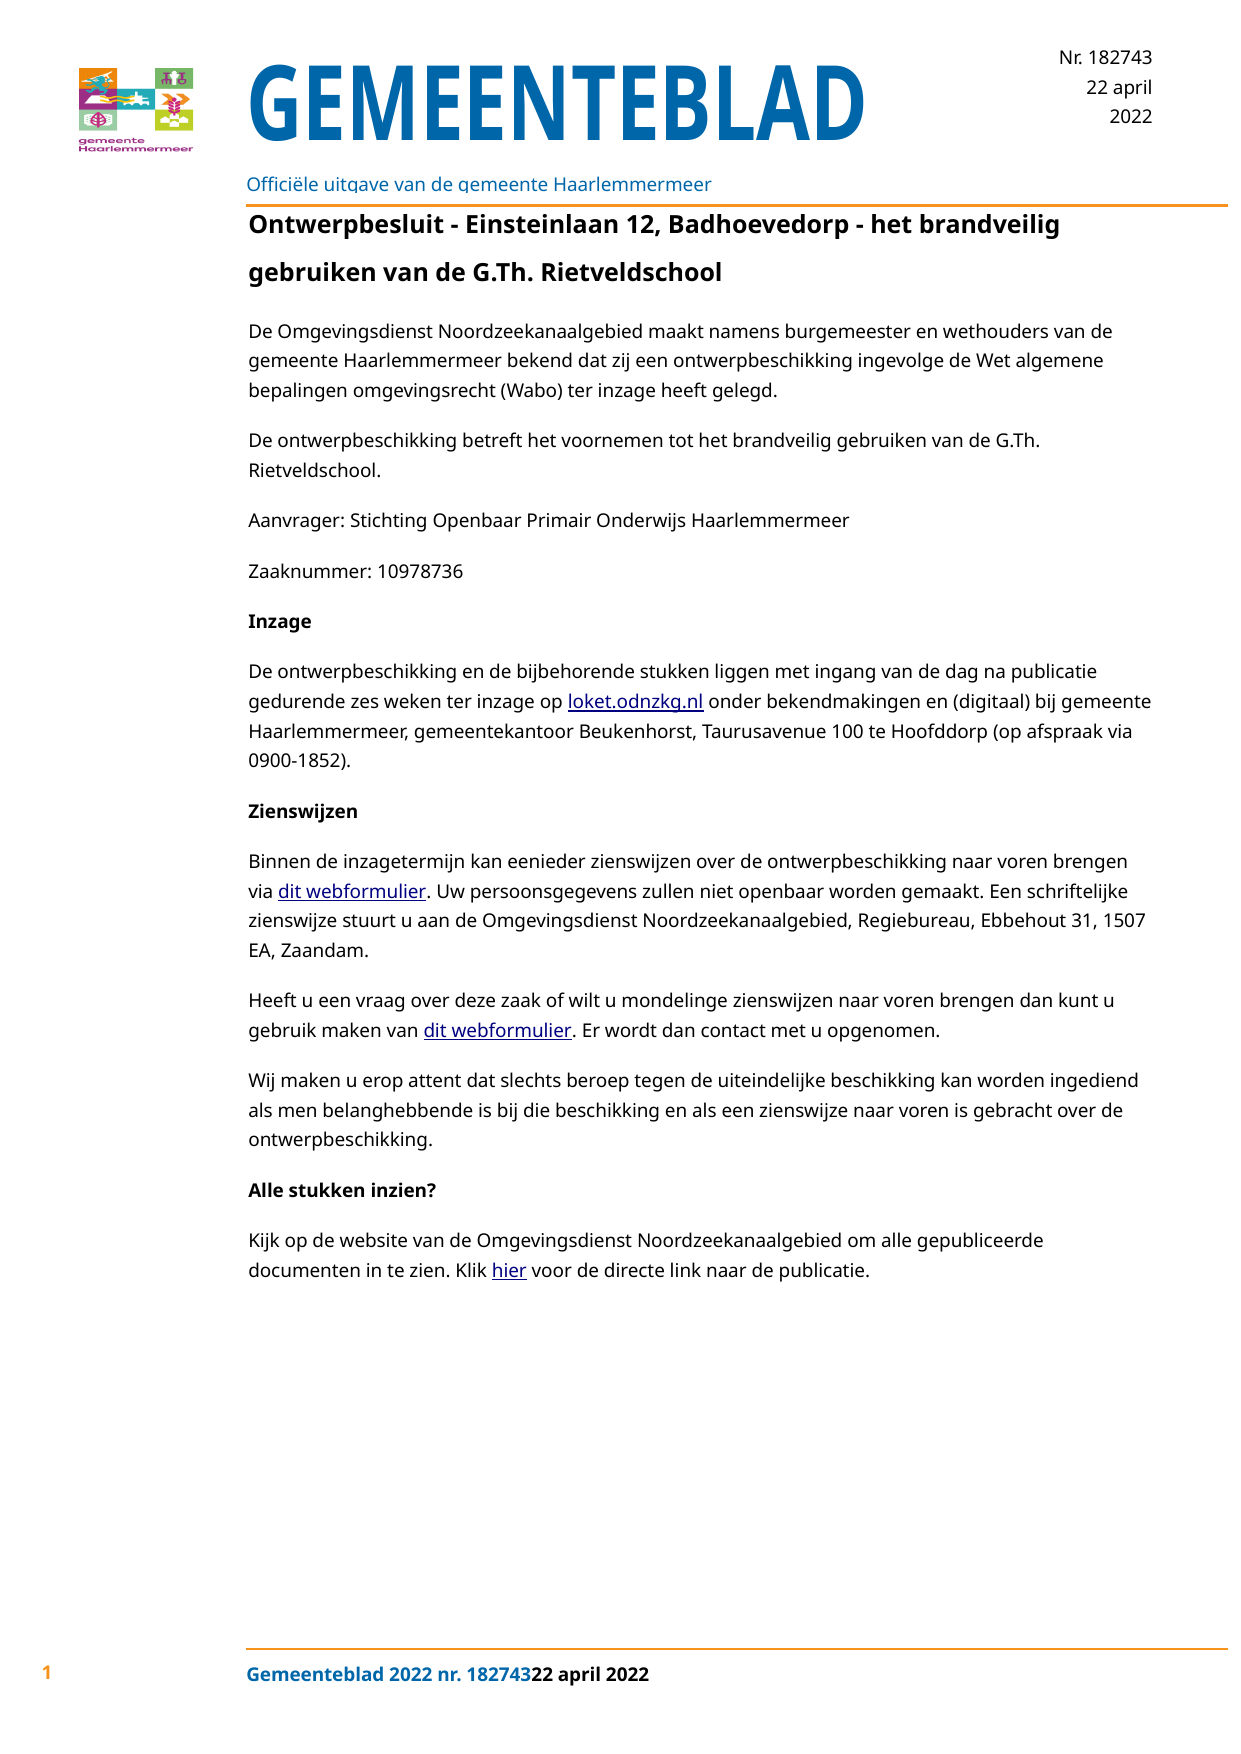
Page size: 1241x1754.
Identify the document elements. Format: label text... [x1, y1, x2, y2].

text Heeft u een vraag over deze zaak of wilt u mondelinge zienswijzen naar voren brengen dan kunt u gebruik maken van dit webformulier. Er wordt dan contact met u opgenomen. [248, 987, 1152, 1043]
picture [41, 47, 231, 172]
text De Omgevingsdienst Noordzeekanaalgebied maakt namens burgemeester en wethouders van de gemeente Haarlemmermeer bekend dat zij een ontwerpbeschikking ingevolge de Wet algemene bepalingen omgevingsrecht (Wabo) ter inzage heeft gelegd. [248, 318, 1152, 403]
text Wij maken u erop attent dat slechts beroep tegen de uiteindelijke beschikking kan worden ingediend als men belanghebbende is bij die beschikking en als een zienswijze naar voren is gebracht over de ontwerpbeschikking. [248, 1067, 1152, 1152]
text De ontwerpbeschikking betreft het voornemen tot het brandveilig gebruiken van de G.Th. Rietveldschool. [248, 427, 1152, 483]
text De ontwerpbeschikking en de bijbehorende stukken liggen met ingang van de dag na publicatie gedurende zes weken ter inzage op loket.odnzkg.nl onder bekendmakingen en (digitaal) bij gemeente Haarlemmermeer, gemeentekantoor Beukenhorst, Taurusavenue 100 te Hoofddorp (op afspraak via 0900-1852). [248, 659, 1152, 773]
text Zienswijzen [248, 798, 1152, 824]
text Aanvrager: Stichting Openbaar Primair Onderwijs Haarlemmermeer [248, 507, 1152, 533]
text Inzage [248, 608, 1152, 634]
text Zaaknummer: 10978736 [248, 558, 1152, 584]
text Kijk op de website van de Omgevingsdienst Noordzeekanaalgebied om alle gepubliceerde documenten in te zien. Klik hier voor de directe link naar de publicatie. [248, 1227, 1152, 1283]
text Binnen de inzagetermijn kan eenieder zienswijzen over de ontwerpbeschikking naar voren brengen via dit webformulier. Uw persoonsgegevens zullen niet openbaar worden gemaakt. Een schriftelijke zienswijze stuurt u aan de Omgevingsdienst Noordzeekanaalgebied, Regiebureau, Ebbehout 31, 1507 EA, Zaandam. [248, 848, 1152, 963]
text Alle stukken inzien? [248, 1177, 1152, 1203]
text Ontwerpbesluit - Einsteinlaan 12, Badhoevedorp - het brandveilig gebruiken van de G.Th. Rietveldschool [248, 207, 1152, 288]
